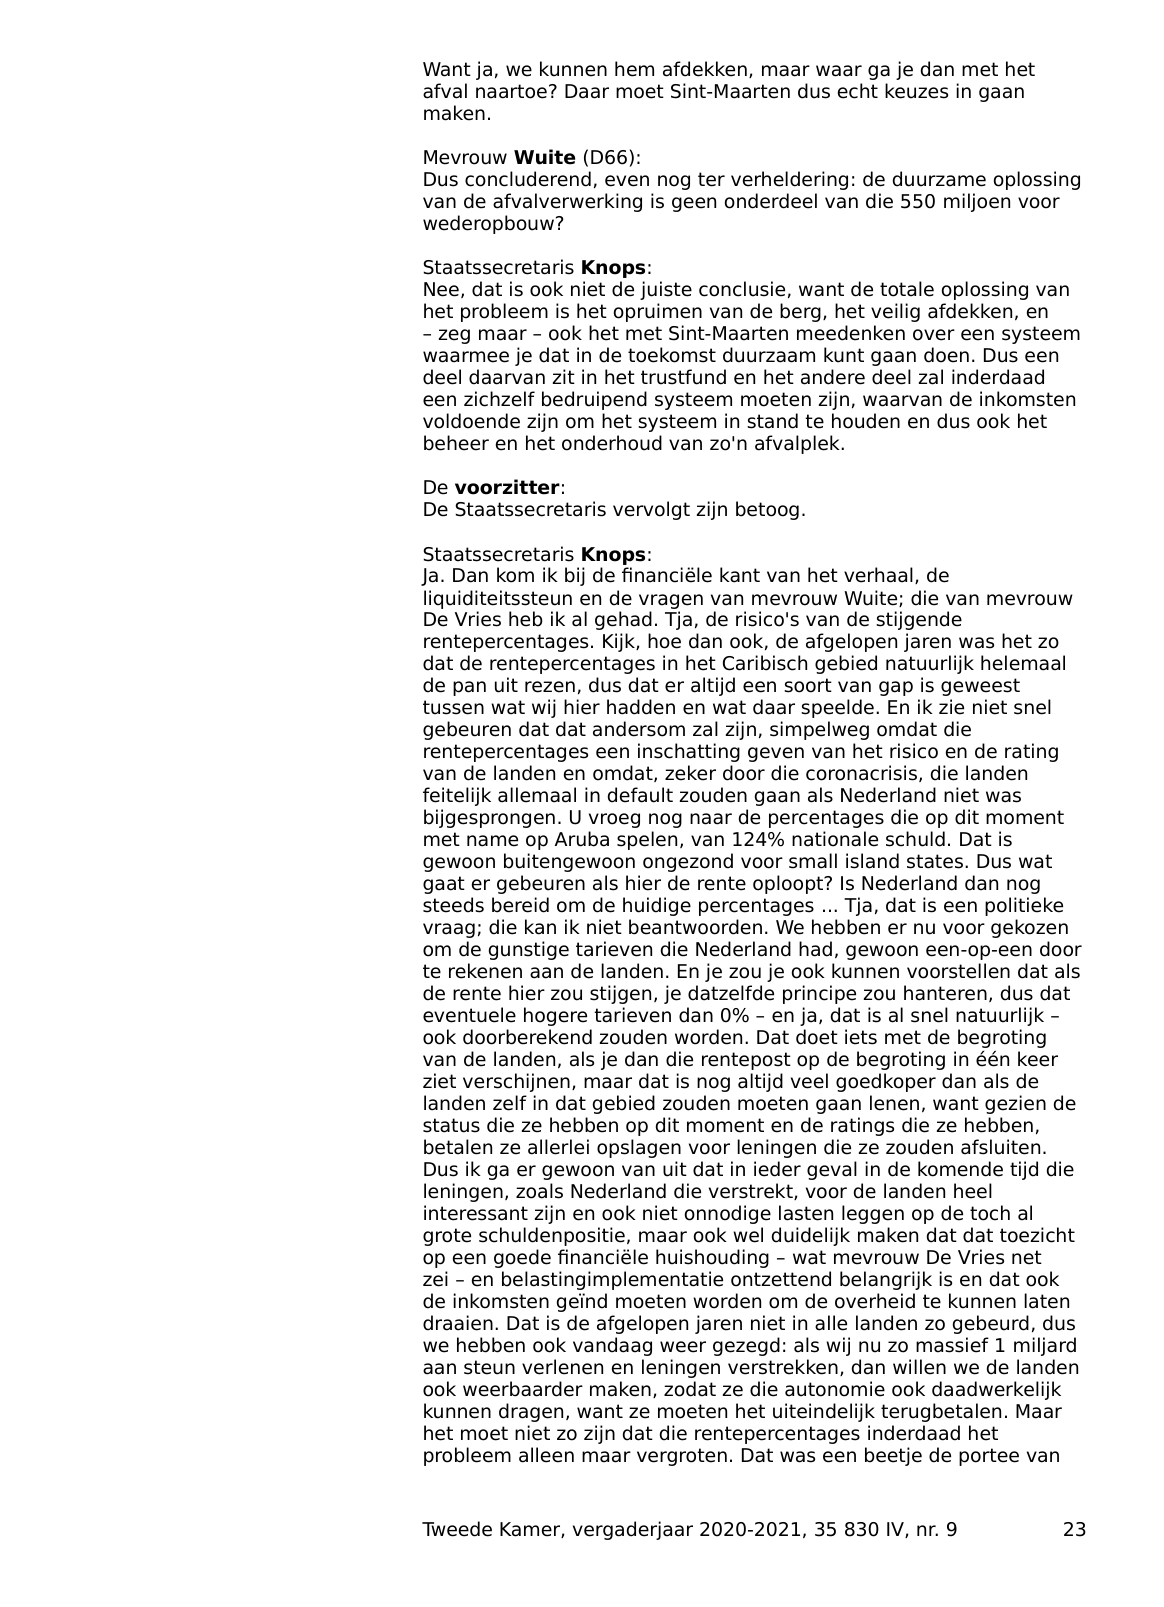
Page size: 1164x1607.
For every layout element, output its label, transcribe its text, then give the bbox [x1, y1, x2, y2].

text Staatssecretaris Knops: [422, 543, 1087, 565]
text Mevrouw Wuite (D66): [422, 147, 1087, 169]
text Dus concluderend, even nog ter verheldering: de duurzame oplossing van de afvalverwerking is geen onderdeel van die 550 miljoen voor wederopbouw? [422, 169, 1087, 235]
text Ja. Dan kom ik bij de financiële kant van het verhaal, de liquiditeitssteun en de vragen van mevrouw Wuite; die van mevrouw De Vries heb ik al gehad. Tja, de risico's van de stijgende rentepercentages. Kijk, hoe dan ook, de afgelopen jaren was het zo dat de rentepercentages in het Caribisch gebied natuurlijk helemaal de pan uit rezen, dus dat er altijd een soort van gap is geweest tussen wat wij hier hadden en wat daar speelde. En ik zie niet snel gebeuren dat dat andersom zal zijn, simpelweg omdat die rentepercentages een inschatting geven van het risico en de rating van de landen en omdat, zeker door die coronacrisis, die landen feitelijk allemaal in default zouden gaan als Nederland niet was bijgesprongen. U vroeg nog naar de percentages die op dit moment met name op Aruba spelen, van 124% nationale schuld. Dat is gewoon buitengewoon ongezond voor small island states. Dus wat gaat er gebeuren als hier de rente oploopt? Is Nederland dan nog steeds bereid om de huidige percentages ... Tja, dat is een politieke vraag; die kan ik niet beantwoorden. We hebben er nu voor gekozen om de gunstige tarieven die Nederland had, gewoon een-op-een door te rekenen aan de landen. En je zou je ook kunnen voorstellen dat als de rente hier zou stijgen, je datzelfde principe zou hanteren, dus dat eventuele hogere tarieven dan 0% – en ja, dat is al snel natuurlijk – ook doorberekend zouden worden. Dat doet iets met de begroting van de landen, als je dan die rentepost op de begroting in één keer ziet verschijnen, maar dat is nog altijd veel goedkoper dan als de landen zelf in dat gebied zouden moeten gaan lenen, want gezien de status die ze hebben op dit moment en de ratings die ze hebben, betalen ze allerlei opslagen voor leningen die ze zouden afsluiten. Dus ik ga er gewoon van uit dat in ieder geval in de komende tijd die leningen, zoals Nederland die verstrekt, voor de landen heel interessant zijn en ook niet onnodige lasten leggen op de toch al grote schuldenpositie, maar ook wel duidelijk maken dat dat toezicht op een goede financiële huishouding – wat mevrouw De Vries net zei – en belastingimplementatie ontzettend belangrijk is en dat ook de inkomsten geïnd moeten worden om de overheid te kunnen laten draaien. Dat is de afgelopen jaren niet in alle landen zo gebeurd, dus we hebben ook vandaag weer gezegd: als wij nu zo massief 1 miljard aan steun verlenen en leningen verstrekken, dan willen we de landen ook weerbaarder maken, zodat ze die autonomie ook daadwerkelijk kunnen dragen, want ze moeten het uiteindelijk terugbetalen. Maar het moet niet zo zijn dat die rentepercentages inderdaad het probleem alleen maar vergroten. Dat was een beetje de portee van [422, 565, 1087, 1467]
text Staatssecretaris Knops: [422, 257, 1087, 279]
text De voorzitter: [422, 477, 1087, 499]
text De Staatssecretaris vervolgt zijn betoog. [422, 499, 1087, 521]
text Nee, dat is ook niet de juiste conclusie, want de totale oplossing van het probleem is het opruimen van de berg, het veilig afdekken, en – zeg maar – ook het met Sint-Maarten meedenken over een systeem waarmee je dat in de toekomst duurzaam kunt gaan doen. Dus een deel daarvan zit in het trustfund en het andere deel zal inderdaad een zichzelf bedruipend systeem moeten zijn, waarvan de inkomsten voldoende zijn om het systeem in stand te houden en dus ook het beheer en het onderhoud van zo'n afvalplek. [422, 279, 1087, 455]
text Want ja, we kunnen hem afdekken, maar waar ga je dan met het afval naartoe? Daar moet Sint-Maarten dus echt keuzes in gaan maken. [422, 59, 1087, 125]
